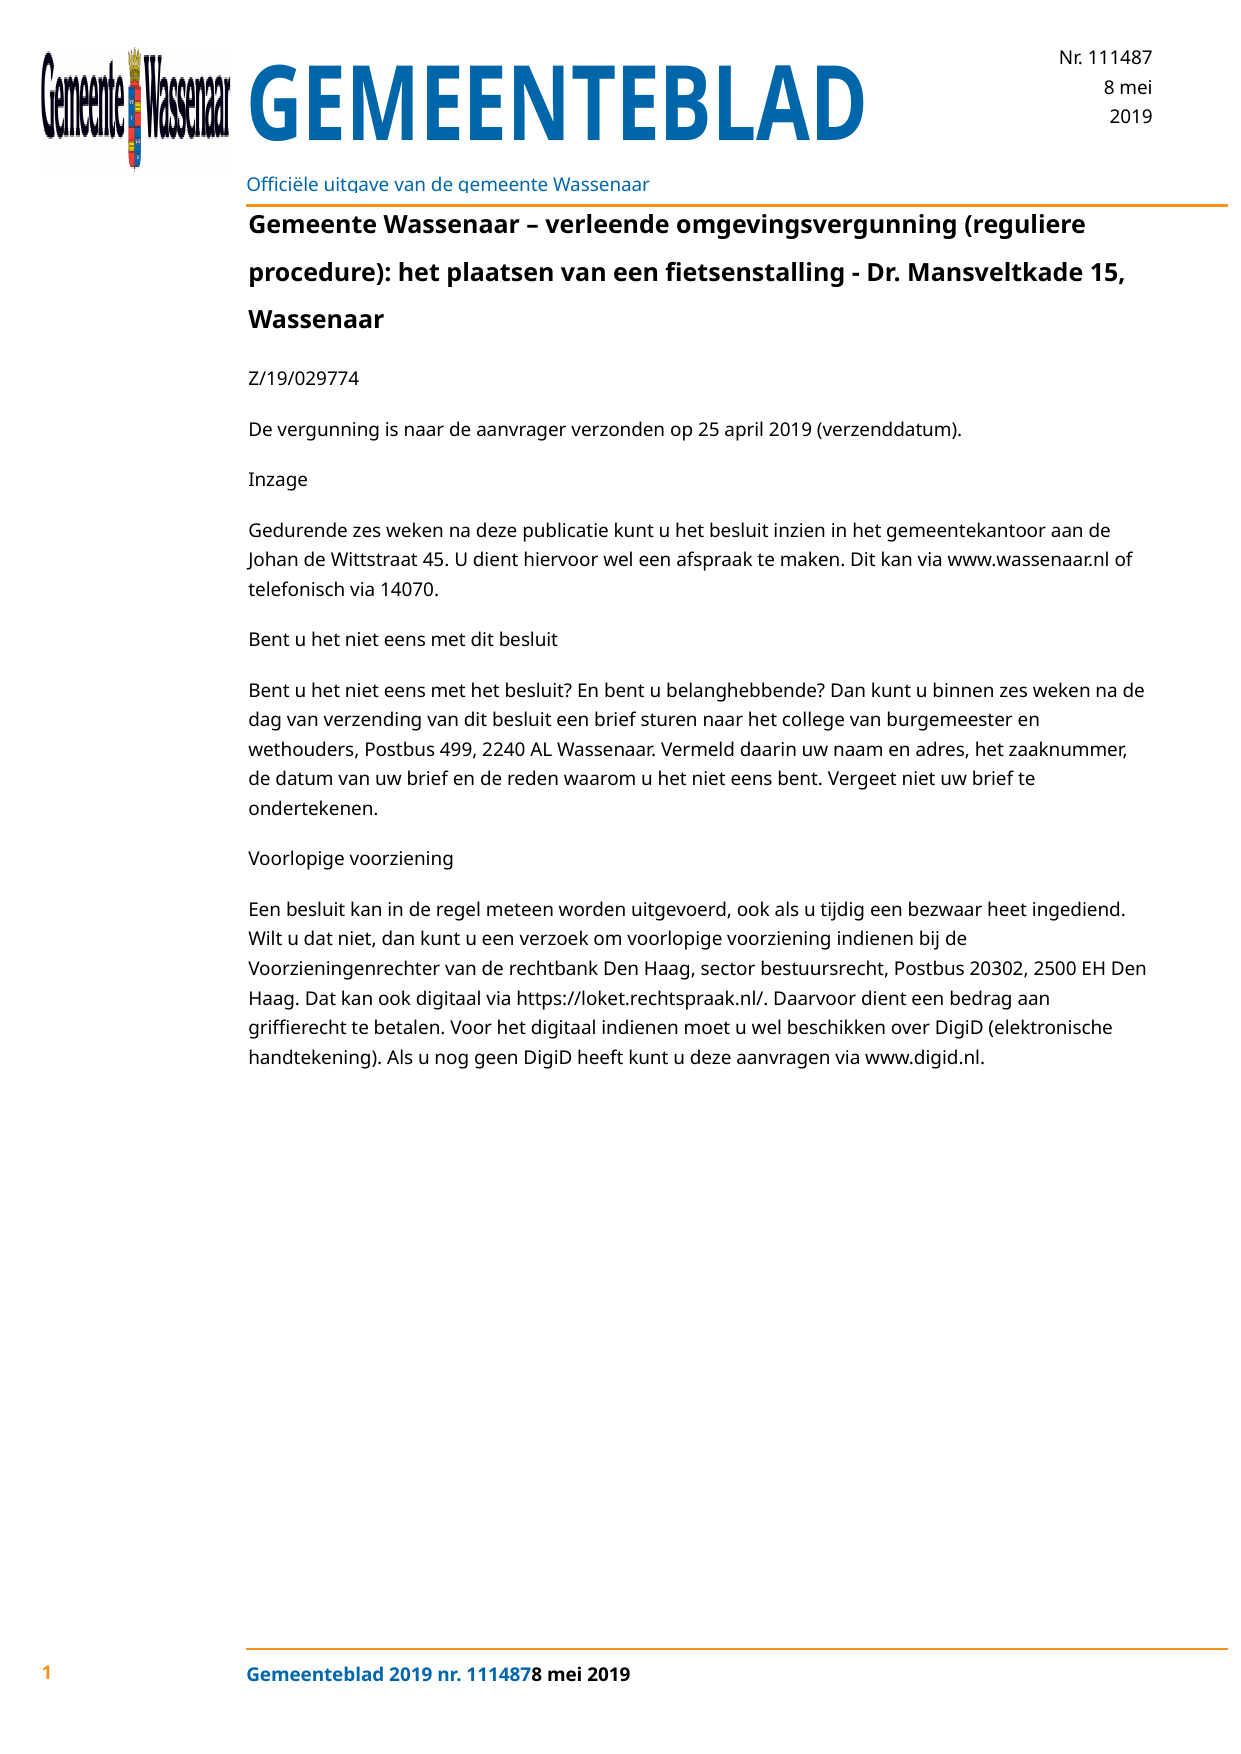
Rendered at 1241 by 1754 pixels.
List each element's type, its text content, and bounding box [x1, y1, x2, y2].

text Bent u het niet eens met dit besluit [248, 626, 1152, 652]
text Z/19/029774 [248, 366, 1152, 391]
text Gemeente Wassenaar – verleende omgevingsvergunning (reguliere procedure): het plaatsen van een fietsenstalling - Dr. Mansveltkade 15, Wassenaar [248, 207, 1152, 336]
text Voorlopige voorziening [248, 846, 1152, 871]
text Een besluit kan in de regel meteen worden uitgevoerd, ook als u tijdig een bezwaar heet ingediend. Wilt u dat niet, dan kunt u een verzoek om voorlopige voorziening indienen bij de Voorzieningenrechter van de rechtbank Den Haag, sector bestuursrecht, Postbus 20302, 2500 EH Den Haag. Dat kan ook digitaal via https://loket.rechtspraak.nl/. Daarvoor dient een bedrag aan griffierecht te betalen. Voor het digitaal indienen moet u wel beschikken over DigiD (elektronische handtekening). Als u nog geen DigiD heeft kunt u deze aanvragen via www.digid.nl. [248, 896, 1152, 1069]
text Inzage [248, 466, 1152, 492]
text De vergunning is naar de aanvrager verzonden op 25 april 2019 (verzenddatum). [248, 416, 1152, 442]
picture [41, 47, 231, 172]
text Gedurende zes weken na deze publicatie kunt u het besluit inzien in het gemeentekantoor aan de Johan de Wittstraat 45. U dient hiervoor wel een afspraak te maken. Dit kan via www.wassenaar.nl of telefonisch via 14070. [248, 517, 1152, 602]
text Bent u het niet eens met het besluit? En bent u belanghebbende? Dan kunt u binnen zes weken na de dag van verzending van dit besluit een brief sturen naar het college van burgemeester en wethouders, Postbus 499, 2240 AL Wassenaar. Vermeld daarin uw naam en adres, het zaaknummer, de datum van uw brief en de reden waarom u het niet eens bent. Vergeet niet uw brief te ondertekenen. [248, 677, 1152, 821]
